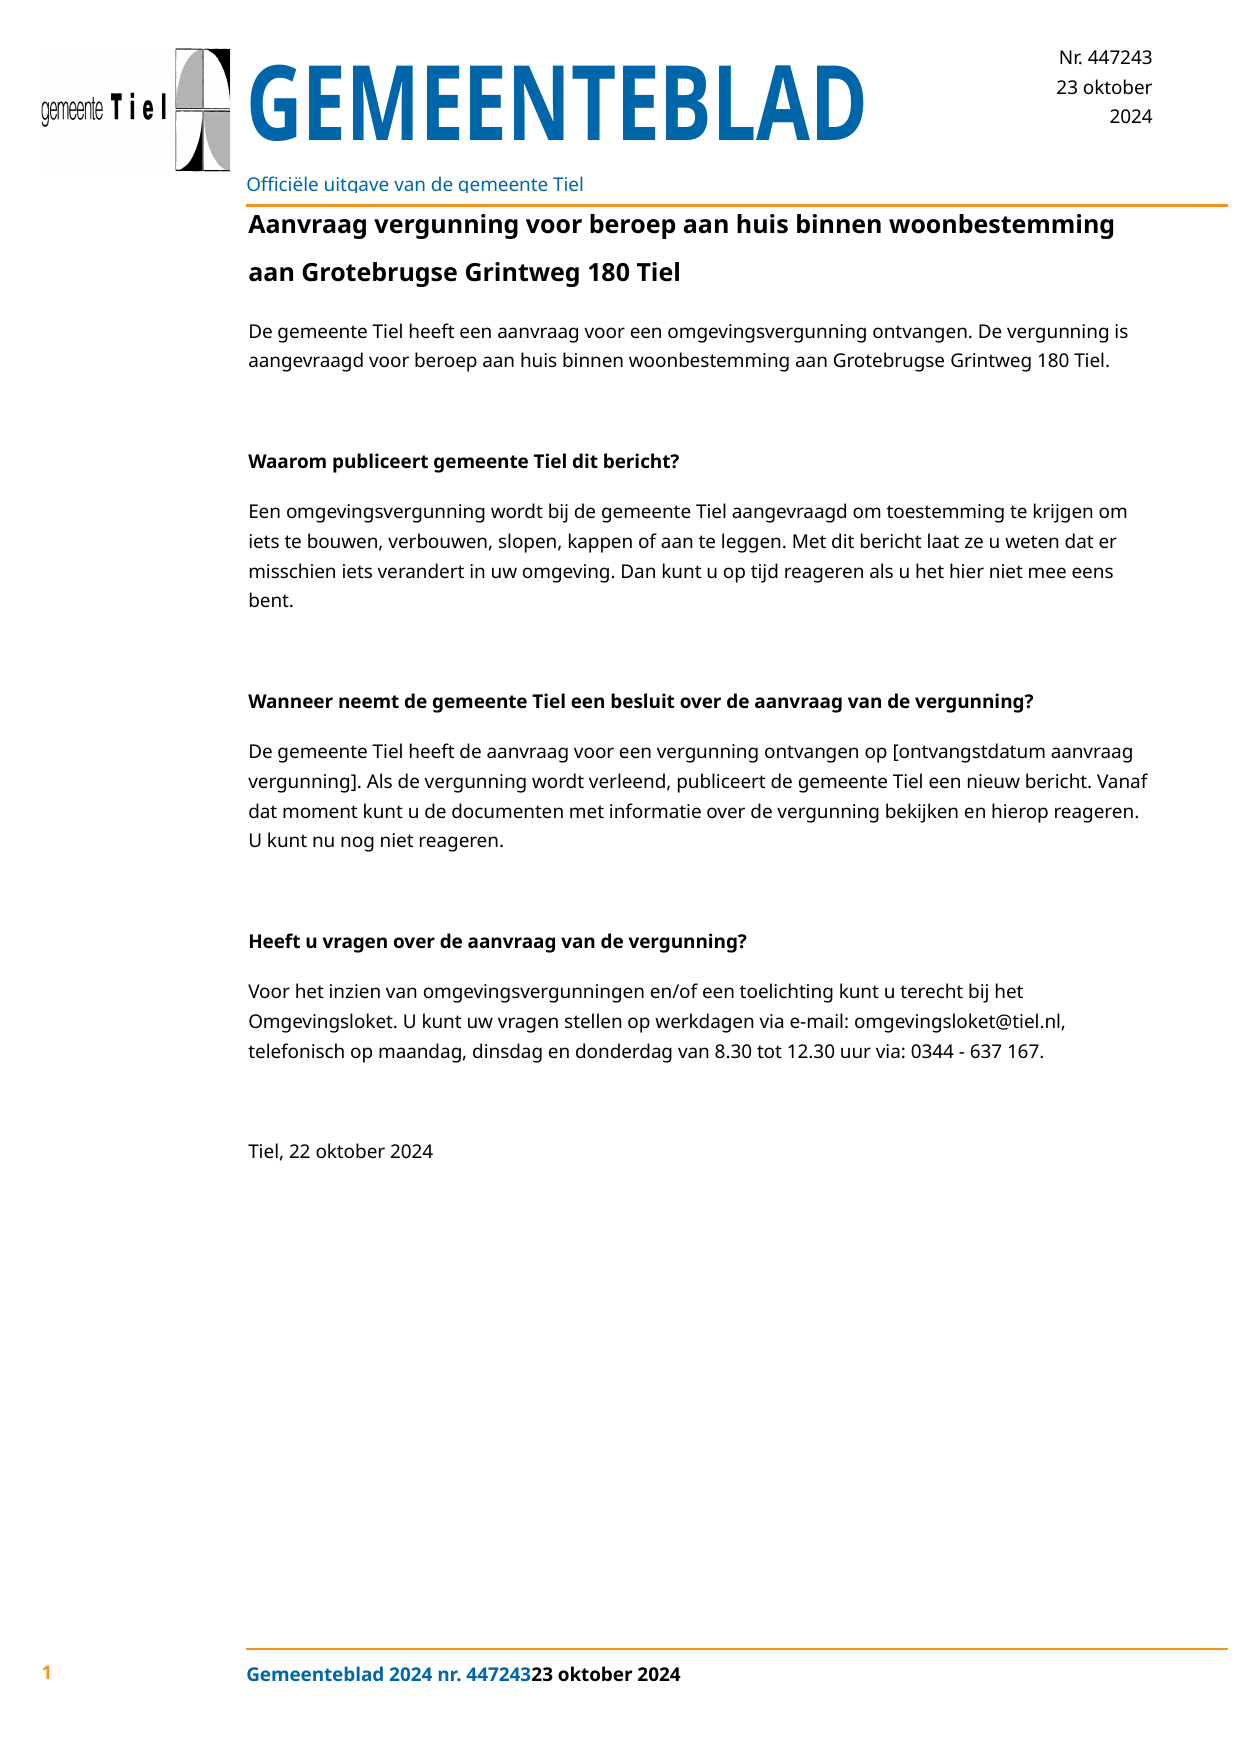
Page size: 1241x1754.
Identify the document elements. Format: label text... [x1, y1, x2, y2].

text Waarom publiceert gemeente Tiel dit bericht? [248, 448, 1152, 474]
text Een omgevingsvergunning wordt bij de gemeente Tiel aangevraagd om toestemming te krijgen om iets te bouwen, verbouwen, slopen, kappen of aan te leggen. Met dit bericht laat ze u weten dat er misschien iets verandert in uw omgeving. Dan kunt u op tijd reageren als u het hier niet mee eens bent. [248, 499, 1152, 613]
picture [41, 47, 231, 172]
text Voor het inzien van omgevingsvergunningen en/of een toelichting kunt u terecht bij het Omgevingsloket. U kunt uw vragen stellen op werkdagen via e-mail: omgevingsloket@tiel.nl, telefonisch op maandag, dinsdag en donderdag van 8.30 tot 12.30 uur via: 0344 - 637 167. [248, 979, 1152, 1064]
text Heeft u vragen over de aanvraag van de vergunning? [248, 928, 1152, 954]
text Wanneer neemt de gemeente Tiel een besluit over de aanvraag van de vergunning? [248, 688, 1152, 714]
text Tiel, 22 oktober 2024 [248, 1139, 1152, 1164]
text De gemeente Tiel heeft de aanvraag voor een vergunning ontvangen op [ontvangstdatum aanvraag vergunning]. Als de vergunning wordt verleend, publiceert de gemeente Tiel een nieuw bericht. Vanaf dat moment kunt u de documenten met informatie over de vergunning bekijken en hierop reageren. U kunt nu nog niet reageren. [248, 739, 1152, 853]
text De gemeente Tiel heeft een aanvraag voor een omgevingsvergunning ontvangen. De vergunning is aangevraagd voor beroep aan huis binnen woonbestemming aan Grotebrugse Grintweg 180 Tiel. [248, 318, 1152, 373]
text Aanvraag vergunning voor beroep aan huis binnen woonbestemming aan Grotebrugse Grintweg 180 Tiel [248, 207, 1152, 288]
